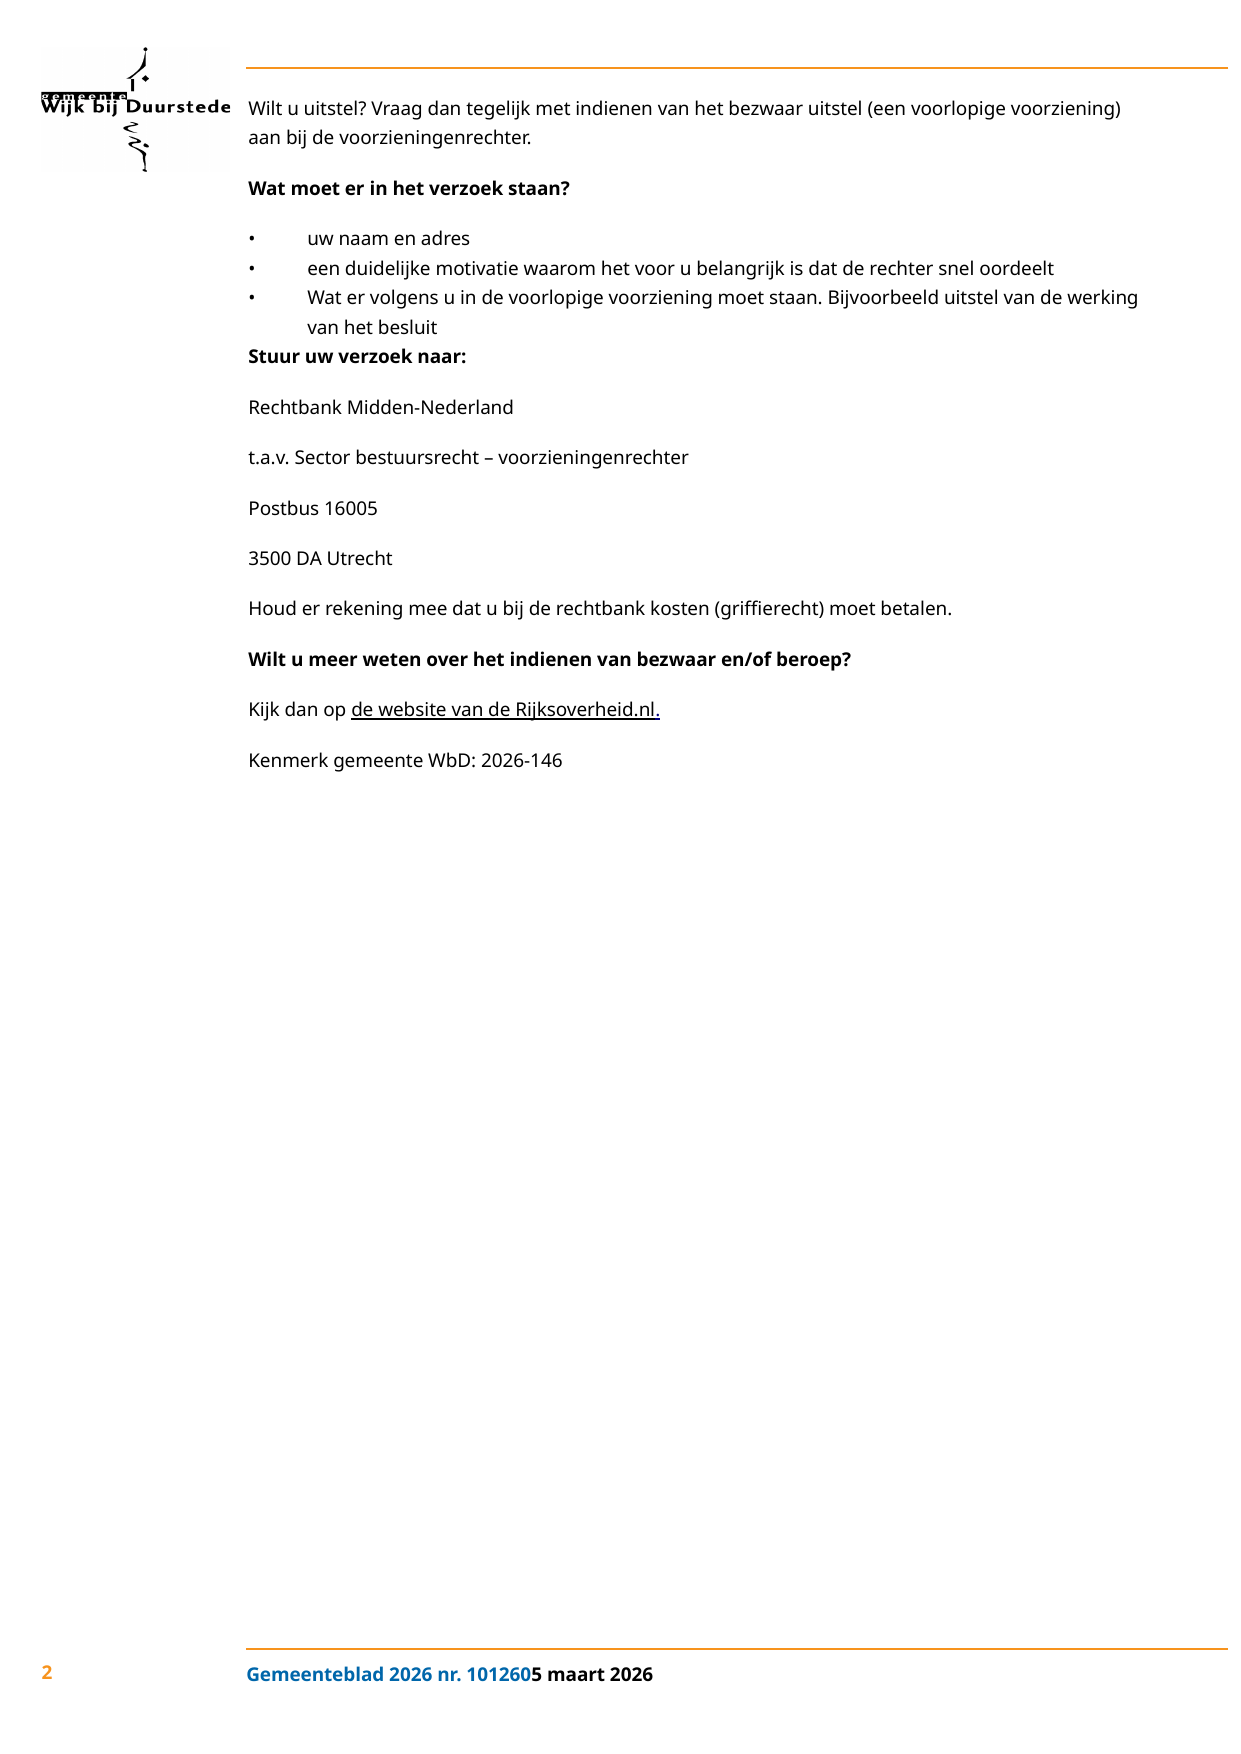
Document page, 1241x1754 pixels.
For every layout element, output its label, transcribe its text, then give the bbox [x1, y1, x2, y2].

text 3500 DA Utrecht [248, 545, 1152, 571]
text Wat moet er in het verzoek staan? [248, 175, 1152, 201]
text t.a.v. Sector bestuursrecht – voorzieningenrechter [248, 444, 1152, 470]
text Kijk dan op de website van de Rijksoverheid.nl. [248, 696, 1152, 722]
list uw naam en adres [248, 225, 1152, 251]
text Wilt u meer weten over het indienen van bezwaar en/of beroep? [248, 646, 1152, 672]
text Houd er rekening mee dat u bij de rechtbank kosten (griffierecht) moet betalen. [248, 596, 1152, 621]
text Stuur uw verzoek naar: [248, 343, 1152, 369]
text Rechtbank Midden-Nederland [248, 394, 1152, 420]
list Wat er volgens u in de voorlopige voorziening moet staan. Bijvoorbeeld uitstel van de werking van het besluit [248, 284, 1152, 340]
text Postbus 16005 [248, 495, 1152, 521]
list een duidelijke motivatie waarom het voor u belangrijk is dat de rechter snel oordeelt [248, 255, 1152, 281]
text Kenmerk gemeente WbD: 2026-146 [248, 747, 1152, 773]
picture [41, 47, 231, 172]
text Wilt u uitstel? Vraag dan tegelijk met indienen van het bezwaar uitstel (een voorlopige voorziening) aan bij de voorzieningenrechter. [248, 95, 1152, 150]
